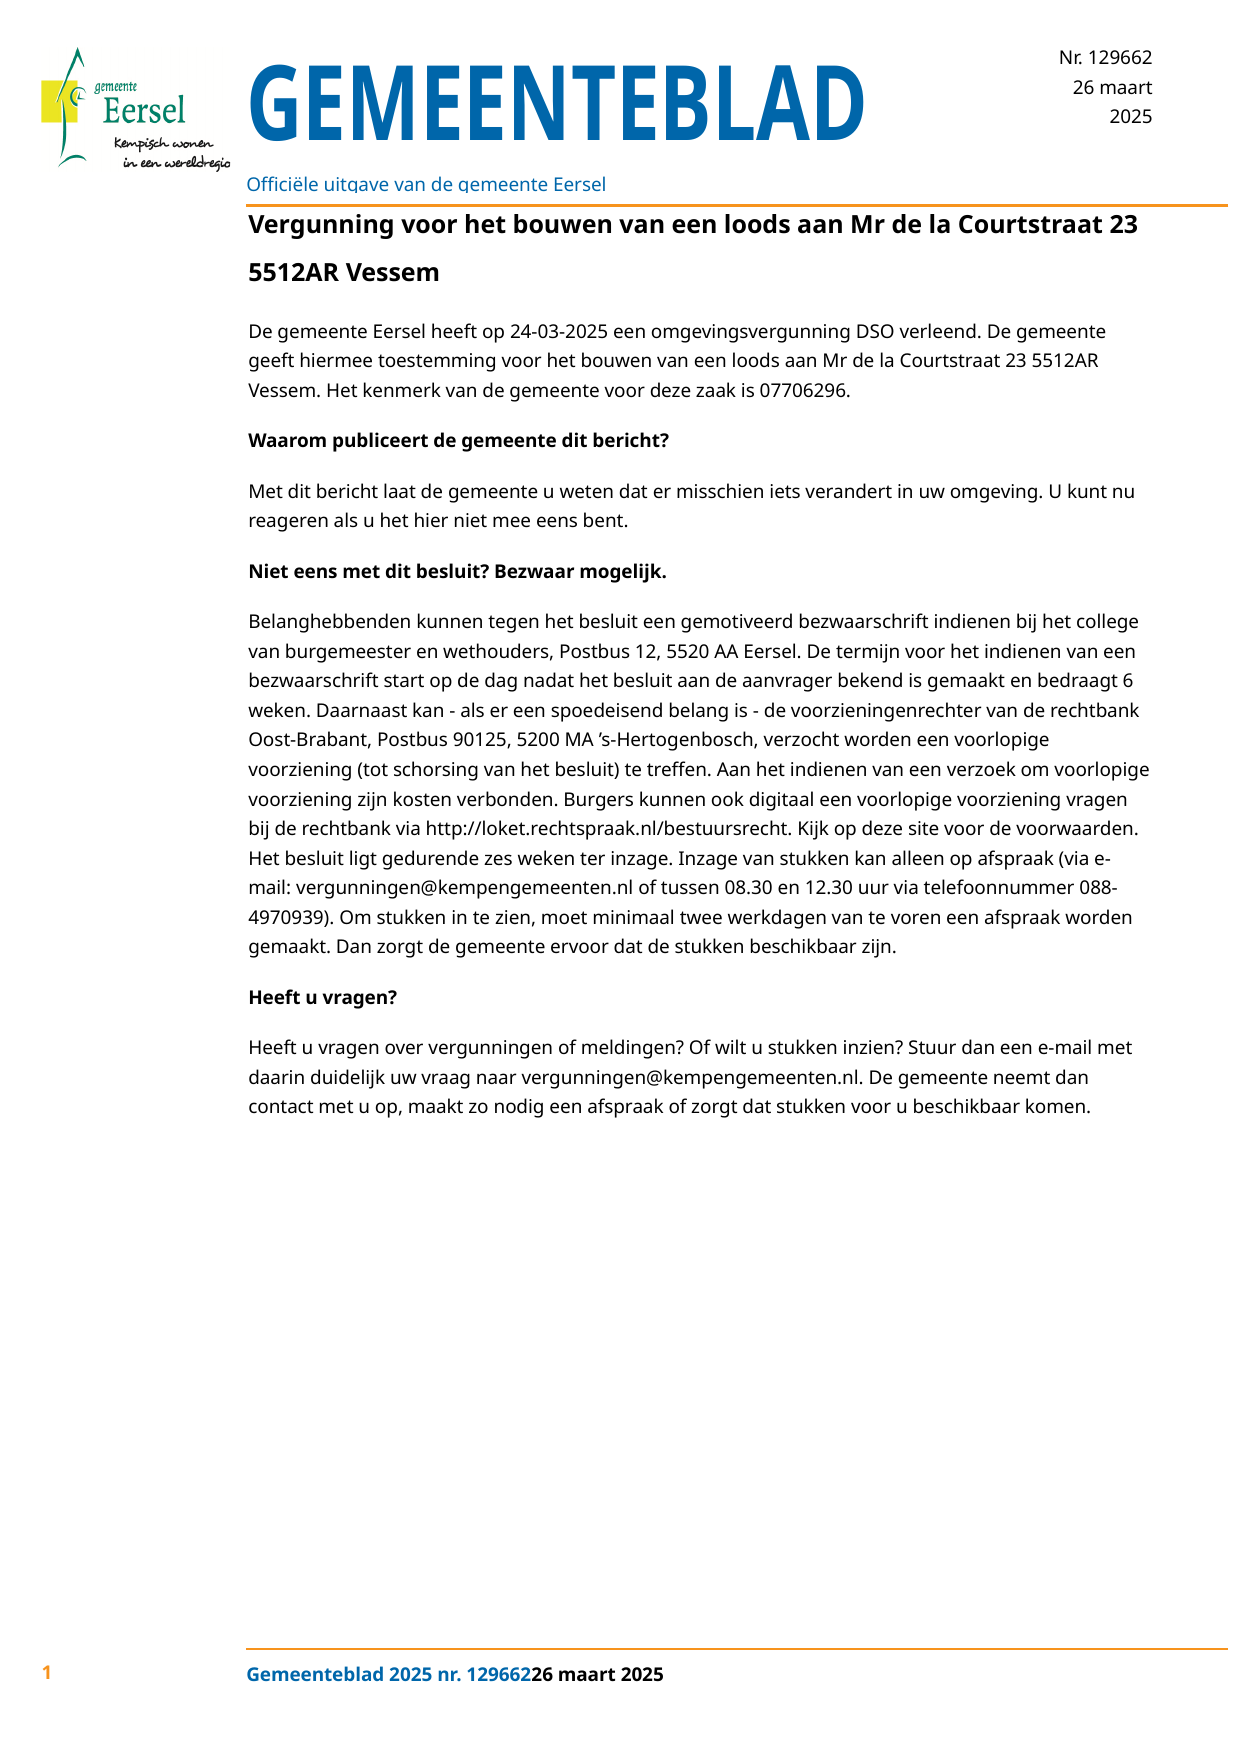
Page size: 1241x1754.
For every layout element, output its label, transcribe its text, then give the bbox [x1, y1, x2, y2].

picture [41, 47, 231, 172]
text Vergunning voor het bouwen van een loods aan Mr de la Courtstraat 23 5512AR Vessem [248, 207, 1152, 288]
text Met dit bericht laat de gemeente u weten dat er misschien iets verandert in uw omgeving. U kunt nu reageren als u het hier niet mee eens bent. [248, 478, 1152, 533]
text Heeft u vragen over vergunningen of meldingen? Of wilt u stukken inzien? Stuur dan een e-mail met daarin duidelijk uw vraag naar vergunningen@kempengemeenten.nl. De gemeente neemt dan contact met u op, maakt zo nodig een afspraak of zorgt dat stukken voor u beschikbaar komen. [248, 1034, 1152, 1119]
text Niet eens met dit besluit? Bezwaar mogelijk. [248, 558, 1152, 584]
text De gemeente Eersel heeft op 24-03-2025 een omgevingsvergunning DSO verleend. De gemeente geeft hiermee toestemming voor het bouwen van een loods aan Mr de la Courtstraat 23 5512AR Vessem. Het kenmerk van de gemeente voor deze zaak is 07706296. [248, 318, 1152, 403]
text Belanghebbenden kunnen tegen het besluit een gemotiveerd bezwaarschrift indienen bij het college van burgemeester en wethouders, Postbus 12, 5520 AA Eersel. De termijn voor het indienen van een bezwaarschrift start op de dag nadat het besluit aan de aanvrager bekend is gemaakt en bedraagt 6 weken. Daarnaast kan - als er een spoedeisend belang is - de voorzieningenrechter van de rechtbank Oost-Brabant, Postbus 90125, 5200 MA ’s-Hertogenbosch, verzocht worden een voorlopige voorziening (tot schorsing van het besluit) te treffen. Aan het indienen van een verzoek om voorlopige voorziening zijn kosten verbonden. Burgers kunnen ook digitaal een voorlopige voorziening vragen bij de rechtbank via http://loket.rechtspraak.nl/bestuursrecht. Kijk op deze site voor de voorwaarden. Het besluit ligt gedurende zes weken ter inzage. Inzage van stukken kan alleen op afspraak (via e-mail: vergunningen@kempengemeenten.nl of tussen 08.30 en 12.30 uur via telefoonnummer 088-4970939). Om stukken in te zien, moet minimaal twee werkdagen van te voren een afspraak worden gemaakt. Dan zorgt de gemeente ervoor dat de stukken beschikbaar zijn. [248, 608, 1152, 959]
text Heeft u vragen? [248, 984, 1152, 1010]
text Waarom publiceert de gemeente dit bericht? [248, 427, 1152, 453]
